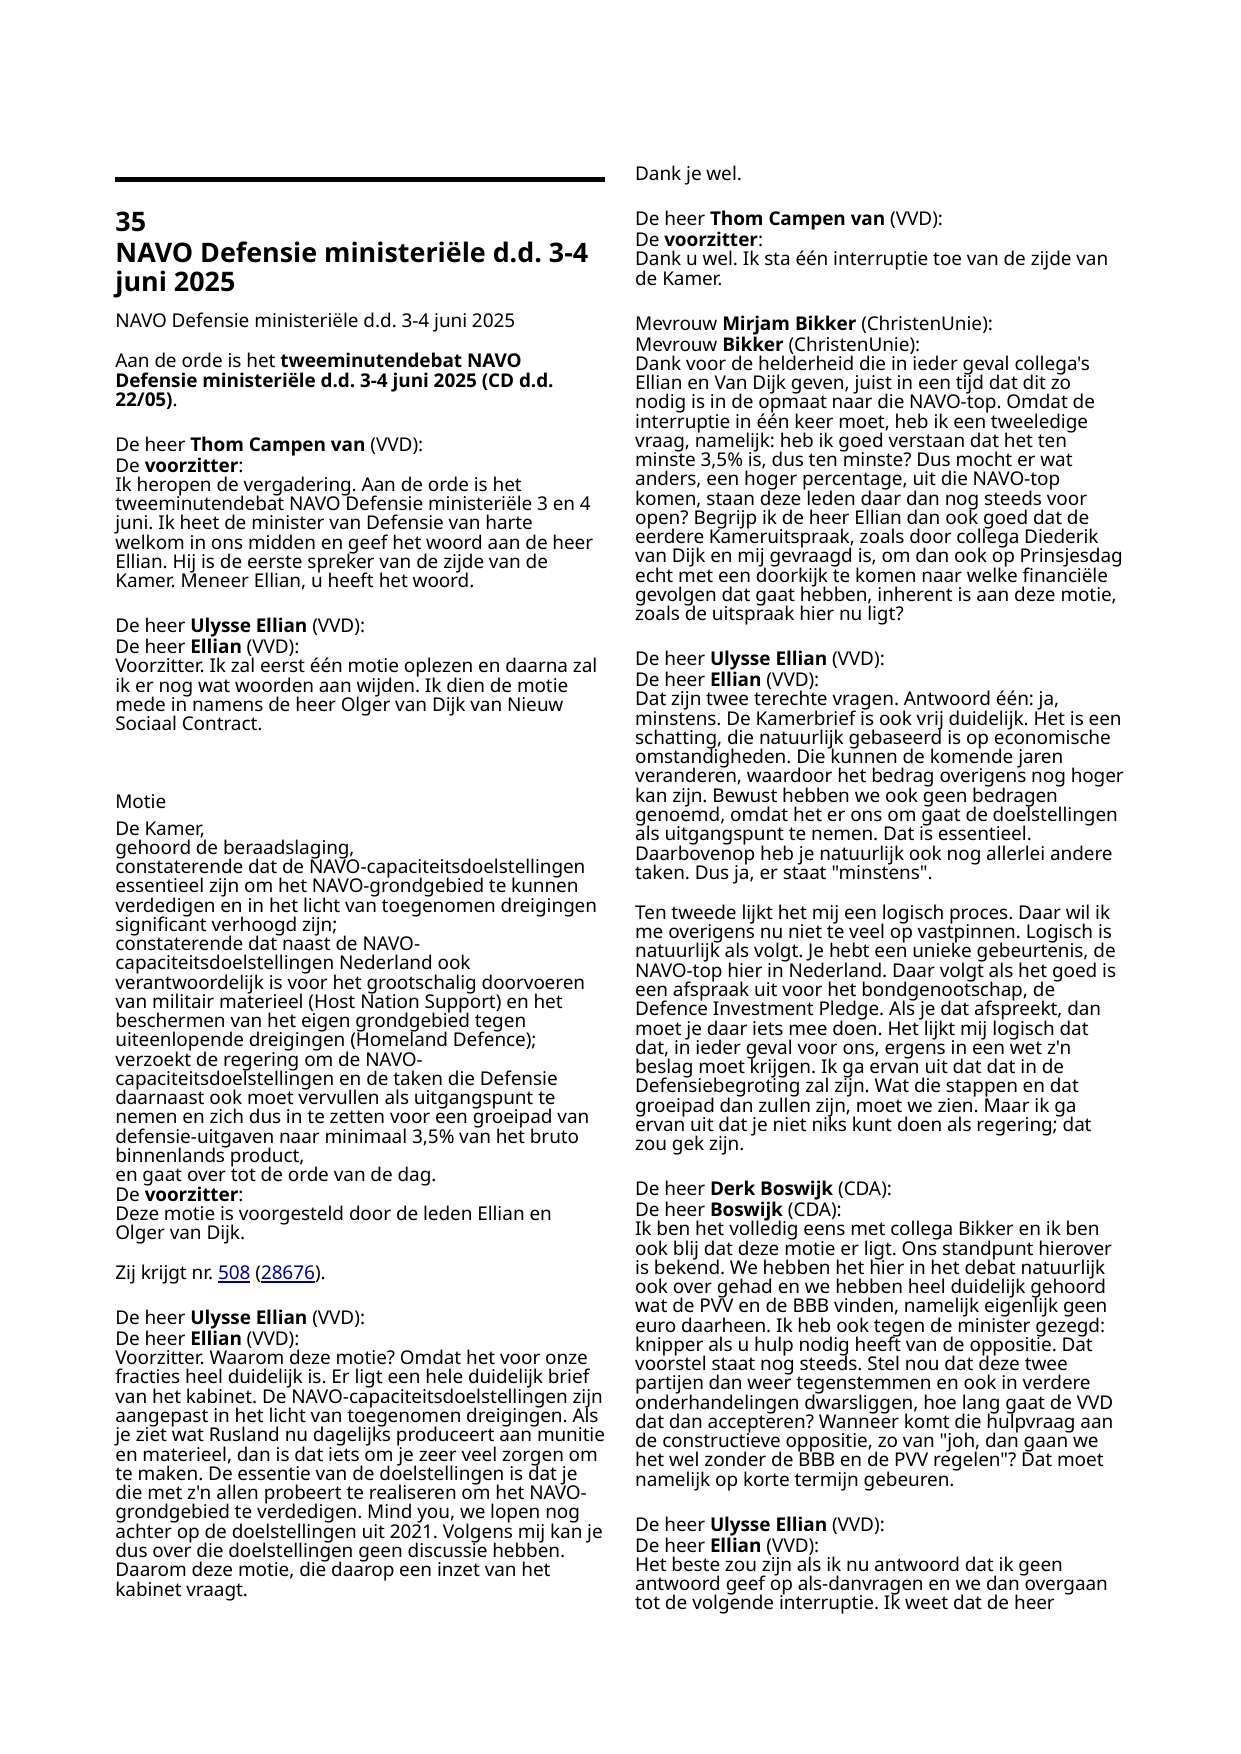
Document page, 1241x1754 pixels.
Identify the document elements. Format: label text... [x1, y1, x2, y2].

text Het beste zou zijn als ik nu antwoord dat ik geen antwoord geef op als-danvragen en we dan overgaan tot de volgende interruptie. Ik weet dat de heer [635, 1556, 1125, 1614]
text Voorzitter. Ik zal eerst één motie oplezen en daarna zal ik er nog wat woorden aan wijden. Ik dien de motie mede in namens de heer Olger van Dijk van Nieuw Sociaal Contract. [115, 657, 605, 734]
text NAVO Defensie ministeriële d.d. 3-4 juni 2025 [115, 312, 605, 332]
text De heer Thom Campen van (VVD): [635, 205, 1125, 231]
text De heer Ellian (VVD): [115, 638, 605, 657]
text constaterende dat naast de NAVO-capaciteitsdoelstellingen Nederland ook verantwoordelijk is voor het grootschalig doorvoeren van militair materieel (Host Nation Support) en het beschermen van het eigen grondgebied tegen uiteenlopende dreigingen (Homeland Defence); [115, 935, 605, 1051]
text De heer Ulysse Ellian (VVD): [635, 1511, 1125, 1537]
text Zij krijgt nr. 508 (28676). [115, 1264, 605, 1283]
text De heer Boswijk (CDA): [635, 1201, 1125, 1220]
text verzoekt de regering om de NAVO-capaciteitsdoelstellingen en de taken die Defensie daarnaast ook moet vervullen als uitgangspunt te nemen en zich dus in te zetten voor een groeipad van defensie-uitgaven naar minimaal 3,5% van het bruto binnenlands product, [115, 1051, 605, 1166]
text De voorzitter: [115, 1186, 605, 1205]
text De heer Thom Campen van (VVD): [115, 431, 605, 457]
text Dank je wel. [635, 165, 1125, 184]
text De heer Ulysse Ellian (VVD): [635, 645, 1125, 671]
text Ik ben het volledig eens met collega Bikker en ik ben ook blij dat deze motie er ligt. Ons standpunt hierover is bekend. We hebben het hier in het debat natuurlijk ook over gehad en we hebben heel duidelijk gehoord wat de PVV en de BBB vinden, namelijk eigenlijk geen euro daarheen. Ik heb ook tegen de minister gezegd: knipper als u hulp nodig heeft van de oppositie. Dat voorstel staat nog steeds. Stel nou dat deze twee partijen dan weer tegenstemmen en ook in verdere onderhandelingen dwarsliggen, hoe lang gaat de VVD dat dan accepteren? Wanneer komt die hulpvraag aan de constructieve oppositie, zo van "joh, dan gaan we het wel zonder de BBB en de PVV regelen"? Dat moet namelijk op korte termijn gebeuren. [635, 1220, 1125, 1490]
text Dat zijn twee terechte vragen. Antwoord één: ja, minstens. De Kamerbrief is ook vrij duidelijk. Het is een schatting, die natuurlijk gebaseerd is op economische omstandigheden. Die kunnen de komende jaren veranderen, waardoor het bedrag overigens nog hoger kan zijn. Bewust hebben we ook geen bedragen genoemd, omdat het er ons om gaat de doelstellingen als uitgangspunt te nemen. Dat is essentieel. Daarbovenop heb je natuurlijk ook nog allerlei andere taken. Dus ja, er staat "minstens". [635, 690, 1125, 883]
text en gaat over tot de orde van de dag. [115, 1166, 605, 1186]
text Dank voor de helderheid die in ieder geval collega's Ellian en Van Dijk geven, juist in een tijd dat dit zo nodig is in de opmaat naar die NAVO-top. Omdat de interruptie in één keer moet, heb ik een tweeledige vraag, namelijk: heb ik goed verstaan dat het ten minste 3,5% is, dus ten minste? Dus mocht er wat anders, een hoger percentage, uit die NAVO-top komen, staan deze leden daar dan nog steeds voor open? Begrijp ik de heer Ellian dan ook goed dat de eerdere Kameruitspraak, zoals door collega Diederik van Dijk en mij gevraagd is, om dan ook op Prinsjesdag echt met een doorkijk te komen naar welke financiële gevolgen dat gaat hebben, inherent is aan deze motie, zoals de uitspraak hier nu ligt? [635, 355, 1125, 624]
text Ik heropen de vergadering. Aan de orde is het tweeminutendebat NAVO Defensie ministeriële 3 en 4 juni. Ik heet de minister van Defensie van harte welkom in ons midden en geef het woord aan de heer Ellian. Hij is de eerste spreker van de zijde van de Kamer. Meneer Ellian, u heeft het woord. [115, 476, 605, 591]
text De voorzitter: [635, 231, 1125, 250]
text Motie [115, 788, 605, 813]
text 35 [115, 203, 605, 239]
text De heer Ellian (VVD): [115, 1330, 605, 1349]
text De voorzitter: [115, 457, 605, 476]
text De heer Ellian (VVD): [635, 671, 1125, 690]
text Dank u wel. Ik sta één interruptie toe van de zijde van de Kamer. [635, 250, 1125, 289]
text Deze motie is voorgesteld door de leden Ellian en Olger van Dijk. [115, 1205, 605, 1243]
text Mevrouw Mirjam Bikker (ChristenUnie): [635, 310, 1125, 336]
text De heer Ulysse Ellian (VVD): [115, 612, 605, 638]
text NAVO Defensie ministeriële d.d. 3-4 juni 2025 [115, 239, 605, 312]
text De heer Ellian (VVD): [635, 1537, 1125, 1556]
text Ten tweede lijkt het mij een logisch proces. Daar wil ik me overigens nu niet te veel op vastpinnen. Logisch is natuurlijk als volgt. Je hebt een unieke gebeurtenis, de NAVO-top hier in Nederland. Daar volgt als het goed is een afspraak uit voor het bondgenootschap, de Defence Investment Pledge. Als je dat afspreekt, dan moet je daar iets mee doen. Het lijkt mij logisch dat dat, in ieder geval voor ons, ergens in een wet z'n beslag moet krijgen. Ik ga ervan uit dat dat in de Defensiebegroting zal zijn. Wat die stappen en dat groeipad dan zullen zijn, moet we zien. Maar ik ga ervan uit dat je niet niks kunt doen als regering; dat zou gek zijn. [635, 904, 1125, 1154]
text De Kamer, [115, 819, 605, 839]
text De heer Ulysse Ellian (VVD): [115, 1304, 605, 1330]
text De heer Derk Boswijk (CDA): [635, 1175, 1125, 1201]
text Voorzitter. Waarom deze motie? Omdat het voor onze fracties heel duidelijk is. Er ligt een hele duidelijk brief van het kabinet. De NAVO-capaciteitsdoelstellingen zijn aangepast in het licht van toegenomen dreigingen. Als je ziet wat Rusland nu dagelijks produceert aan munitie en materieel, dan is dat iets om je zeer veel zorgen om te maken. De essentie van de doelstellingen is dat je die met z'n allen probeert te realiseren om het NAVO-grondgebied te verdedigen. Mind you, we lopen nog achter op de doelstellingen uit 2021. Volgens mij kan je dus over die doelstellingen geen discussie hebben. Daarom deze motie, die daarop een inzet van het kabinet vraagt. [115, 1349, 605, 1600]
text gehoord de beraadslaging, [115, 839, 605, 858]
text Aan de orde is het tweeminutendebat NAVO Defensie ministeriële d.d. 3-4 juni 2025 (CD d.d. 22/05). [115, 352, 605, 410]
text constaterende dat de NAVO-capaciteitsdoelstellingen essentieel zijn om het NAVO-grondgebied te kunnen verdedigen en in het licht van toegenomen dreigingen significant verhoogd zijn; [115, 858, 605, 935]
text Mevrouw Bikker (ChristenUnie): [635, 336, 1125, 355]
